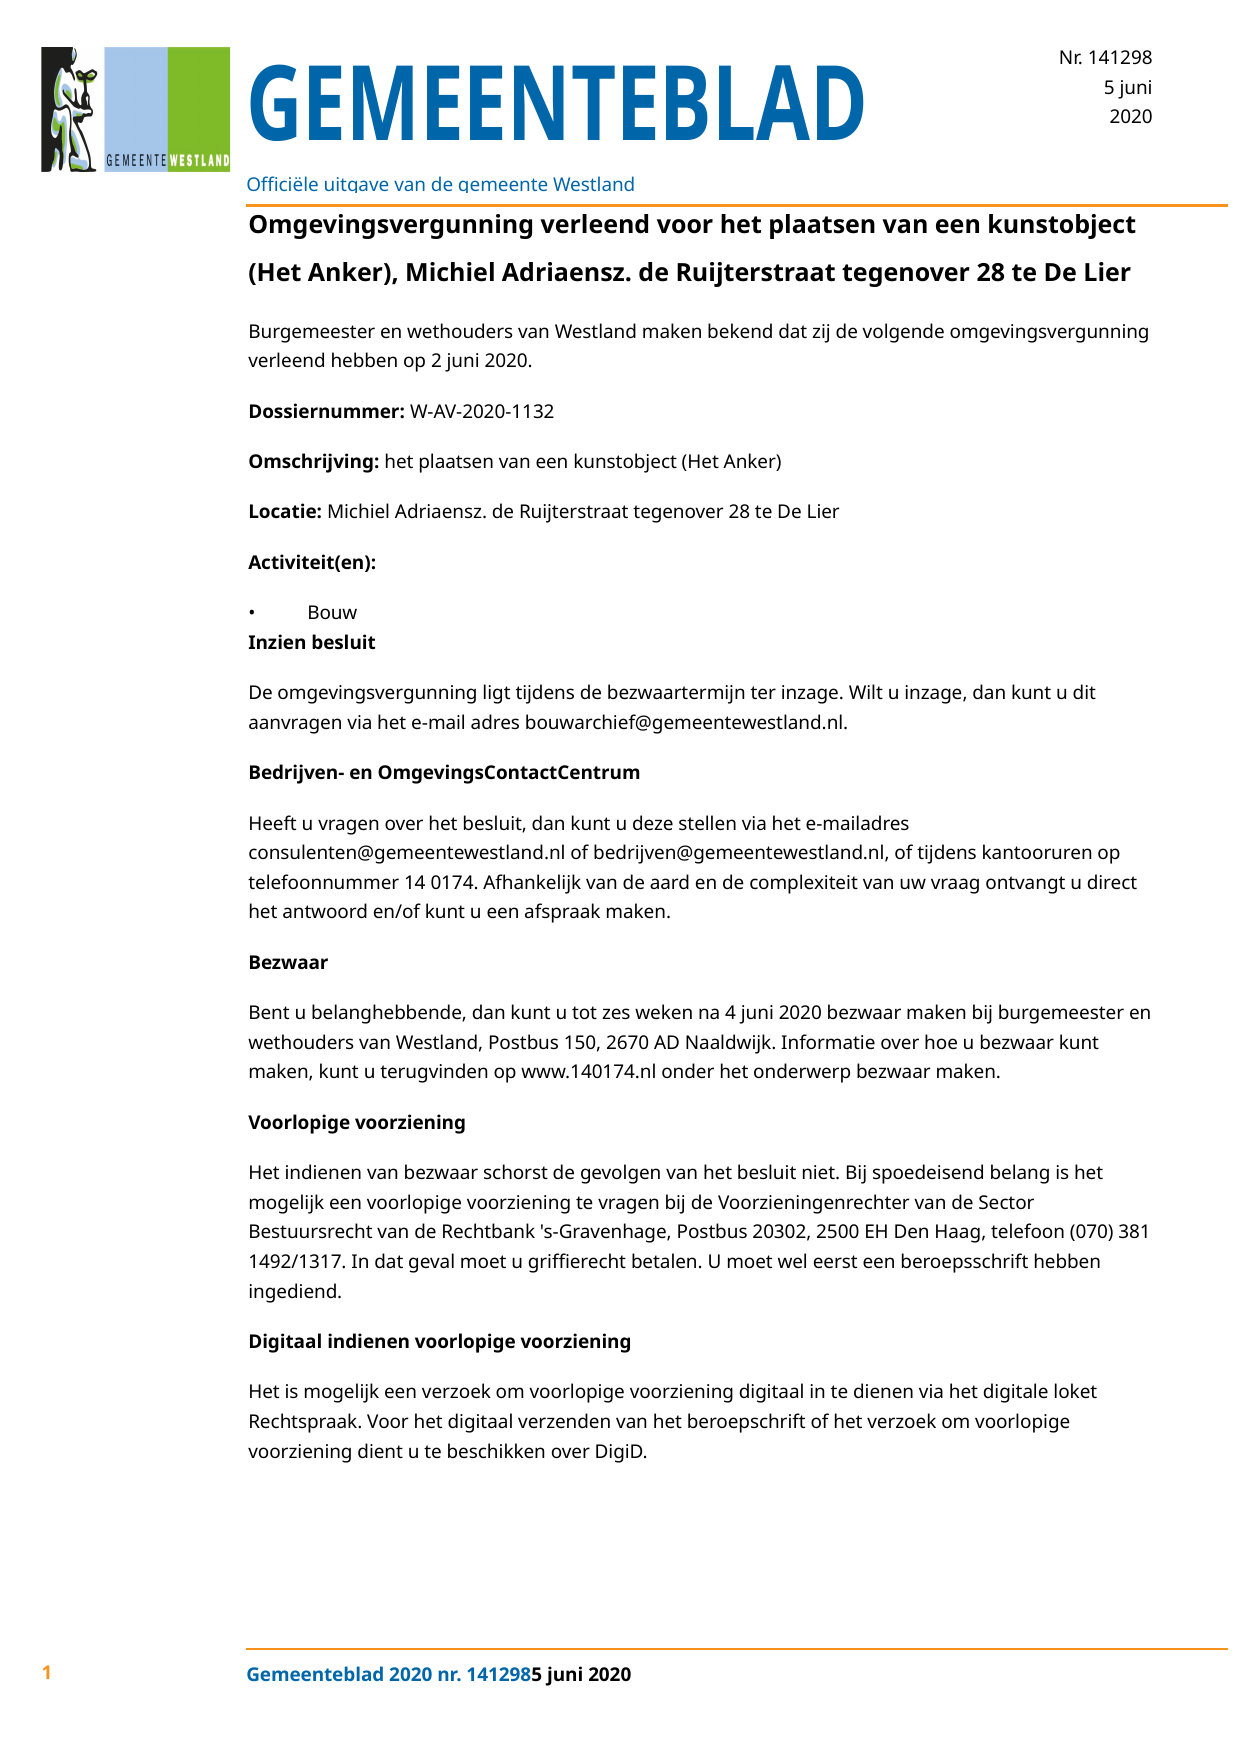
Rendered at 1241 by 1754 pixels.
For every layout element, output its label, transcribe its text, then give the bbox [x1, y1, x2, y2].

text Locatie: Michiel Adriaensz. de Ruijterstraat tegenover 28 te De Lier [248, 499, 1152, 524]
text Het indienen van bezwaar schorst de gevolgen van het besluit niet. Bij spoedeisend belang is het mogelijk een voorlopige voorziening te vragen bij de Voorzieningenrechter van de Sector Bestuursrecht van de Rechtbank 's-Gravenhage, Postbus 20302, 2500 EH Den Haag, telefoon (070) 381 1492/1317. In dat geval moet u griffierecht betalen. U moet wel eerst een beroepsschrift hebben ingediend. [248, 1159, 1152, 1304]
text Burgemeester en wethouders van Westland maken bekend dat zij de volgende omgevingsvergunning verleend hebben op 2 juni 2020. [248, 318, 1152, 373]
text Bezwaar [248, 949, 1152, 975]
text Het is mogelijk een verzoek om voorlopige voorziening digitaal in te dienen via het digitale loket Rechtspraak. Voor het digitaal verzenden van het beroepschrift of het verzoek om voorlopige voorziening dient u te beschikken over DigiD. [248, 1379, 1152, 1464]
text Dossiernummer: W-AV-2020-1132 [248, 398, 1152, 424]
text Omgevingsvergunning verleend voor het plaatsen van een kunstobject (Het Anker), Michiel Adriaensz. de Ruijterstraat tegenover 28 te De Lier [248, 207, 1152, 288]
text Activiteit(en): [248, 549, 1152, 575]
list Bouw [248, 599, 1152, 625]
text Digitaal indienen voorlopige voorziening [248, 1328, 1152, 1354]
text Heeft u vragen over het besluit, dan kunt u deze stellen via het e-mailadres consulenten@gemeentewestland.nl of bedrijven@gemeentewestland.nl, of tijdens kantooruren op telefoonnummer 14 0174. Afhankelijk van de aard en de complexiteit van uw vraag ontvangt u direct het antwoord en/of kunt u een afspraak maken. [248, 810, 1152, 924]
text Inzien besluit [248, 629, 1152, 655]
text Voorlopige voorziening [248, 1109, 1152, 1135]
picture [41, 47, 231, 172]
text Omschrijving: het plaatsen van een kunstobject (Het Anker) [248, 448, 1152, 474]
text Bent u belanghebbende, dan kunt u tot zes weken na 4 juni 2020 bezwaar maken bij burgemeester en wethouders van Westland, Postbus 150, 2670 AD Naaldwijk. Informatie over hoe u bezwaar kunt maken, kunt u terugvinden op www.140174.nl onder het onderwerp bezwaar maken. [248, 999, 1152, 1084]
text De omgevingsvergunning ligt tijdens de bezwaartermijn ter inzage. Wilt u inzage, dan kunt u dit aanvragen via het e-mail adres bouwarchief@gemeentewestland.nl. [248, 679, 1152, 735]
text Bedrijven- en OmgevingsContactCentrum [248, 759, 1152, 785]
